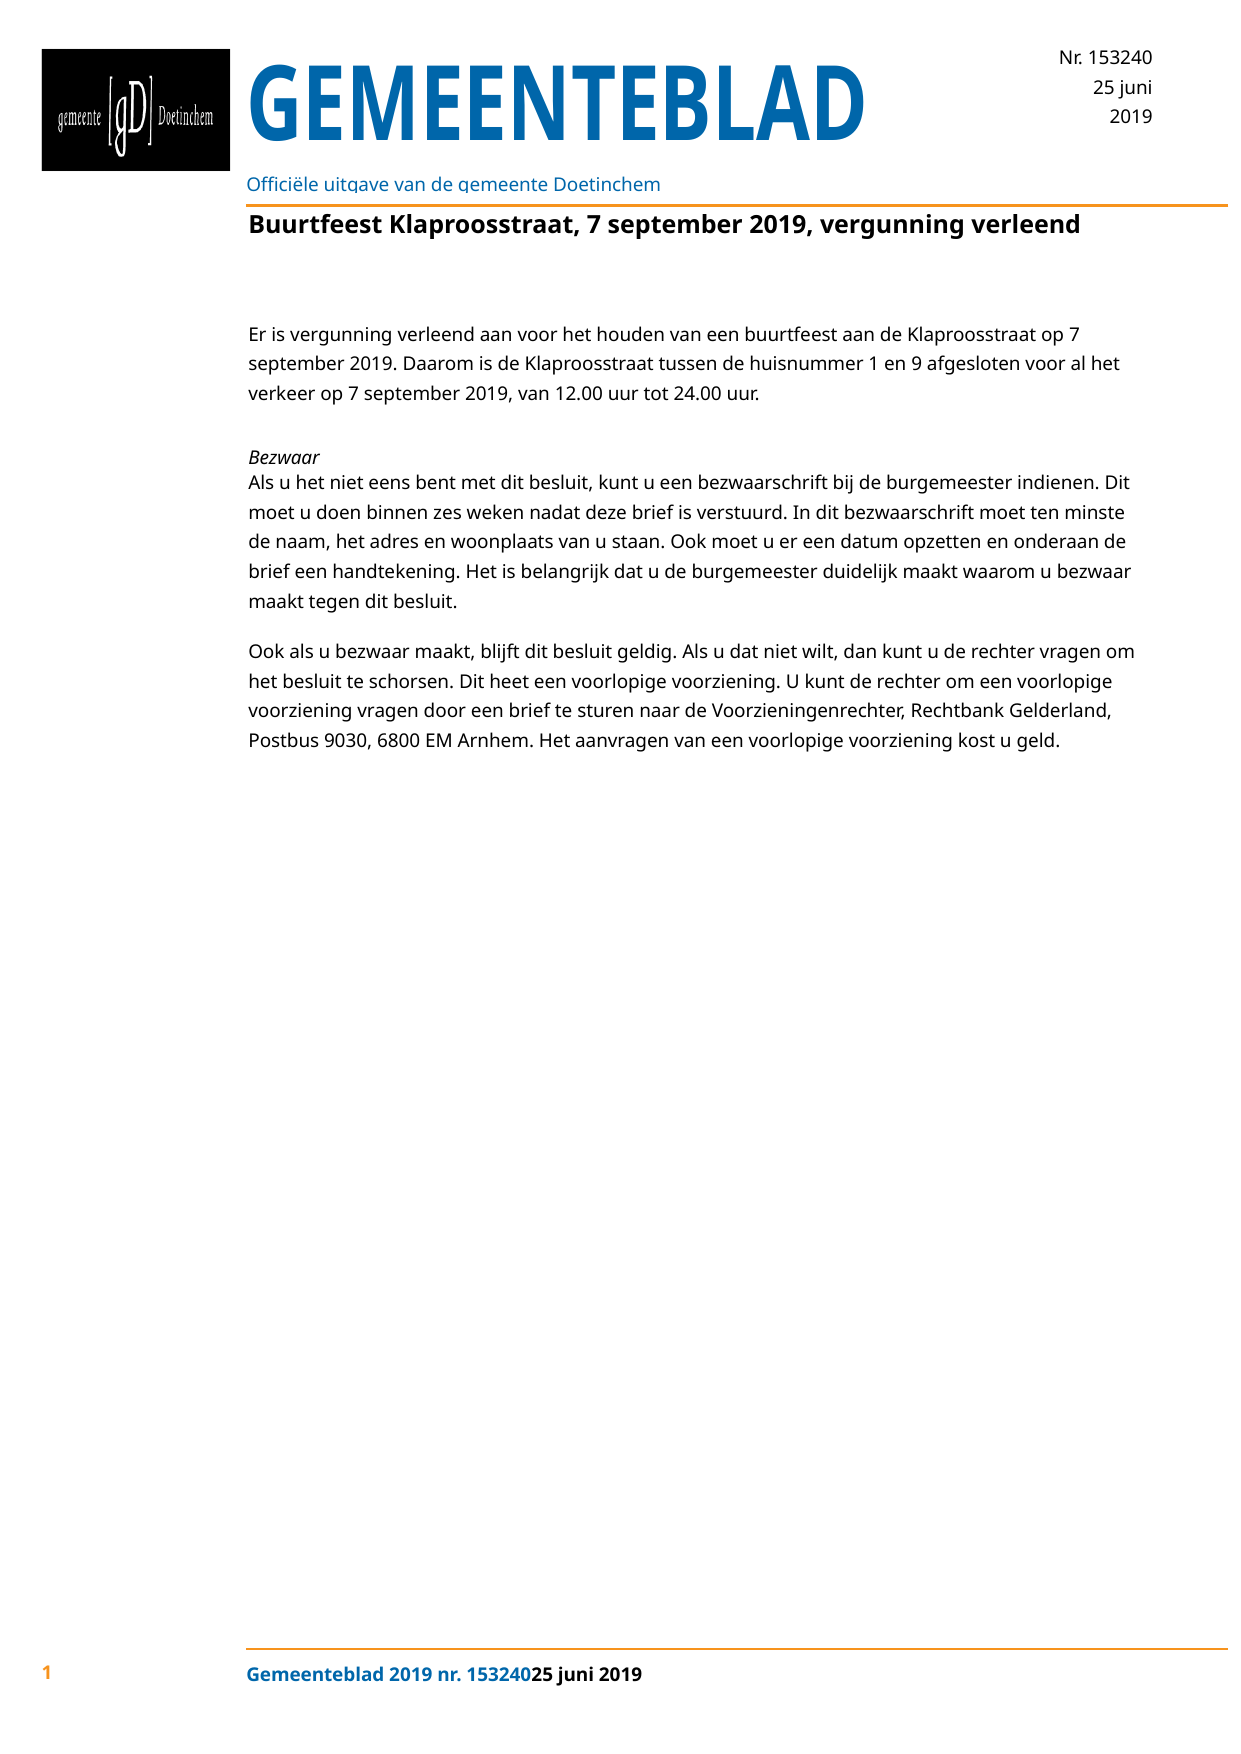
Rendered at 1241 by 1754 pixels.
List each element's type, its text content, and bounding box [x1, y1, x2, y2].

text Ook als u bezwaar maakt, blijft dit besluit geldig. Als u dat niet wilt, dan kunt u de rechter vragen om het besluit te schorsen. Dit heet een voorlopige voorziening. U kunt de rechter om een voorlopige voorziening vragen door een brief te sturen naar de Voorzieningenrechter, Rechtbank Gelderland, Postbus 9030, 6800 EM Arnhem. Het aanvragen van een voorlopige voorziening kost u geld. [248, 638, 1152, 753]
text Als u het niet eens bent met dit besluit, kunt u een bezwaarschrift bij de burgemeester indienen. Dit moet u doen binnen zes weken nadat deze brief is verstuurd. In dit bezwaarschrift moet ten minste de naam, het adres en woonplaats van u staan. Ook moet u er een datum opzetten en onderaan de brief een handtekening. Het is belangrijk dat u de burgemeester duidelijk maakt waarom u bezwaar maakt tegen dit besluit. [248, 469, 1152, 614]
text Er is vergunning verleend aan voor het houden van een buurtfeest aan de Klaproosstraat op 7 september 2019. Daarom is de Klaproosstraat tussen de huisnummer 1 en 9 afgesloten voor al het verkeer op 7 september 2019, van 12.00 uur tot 24.00 uur. [248, 321, 1152, 406]
text Bezwaar [248, 444, 1152, 469]
text Buurtfeest Klaproosstraat, 7 september 2019, vergunning verleend [248, 207, 1152, 241]
picture [41, 47, 231, 172]
